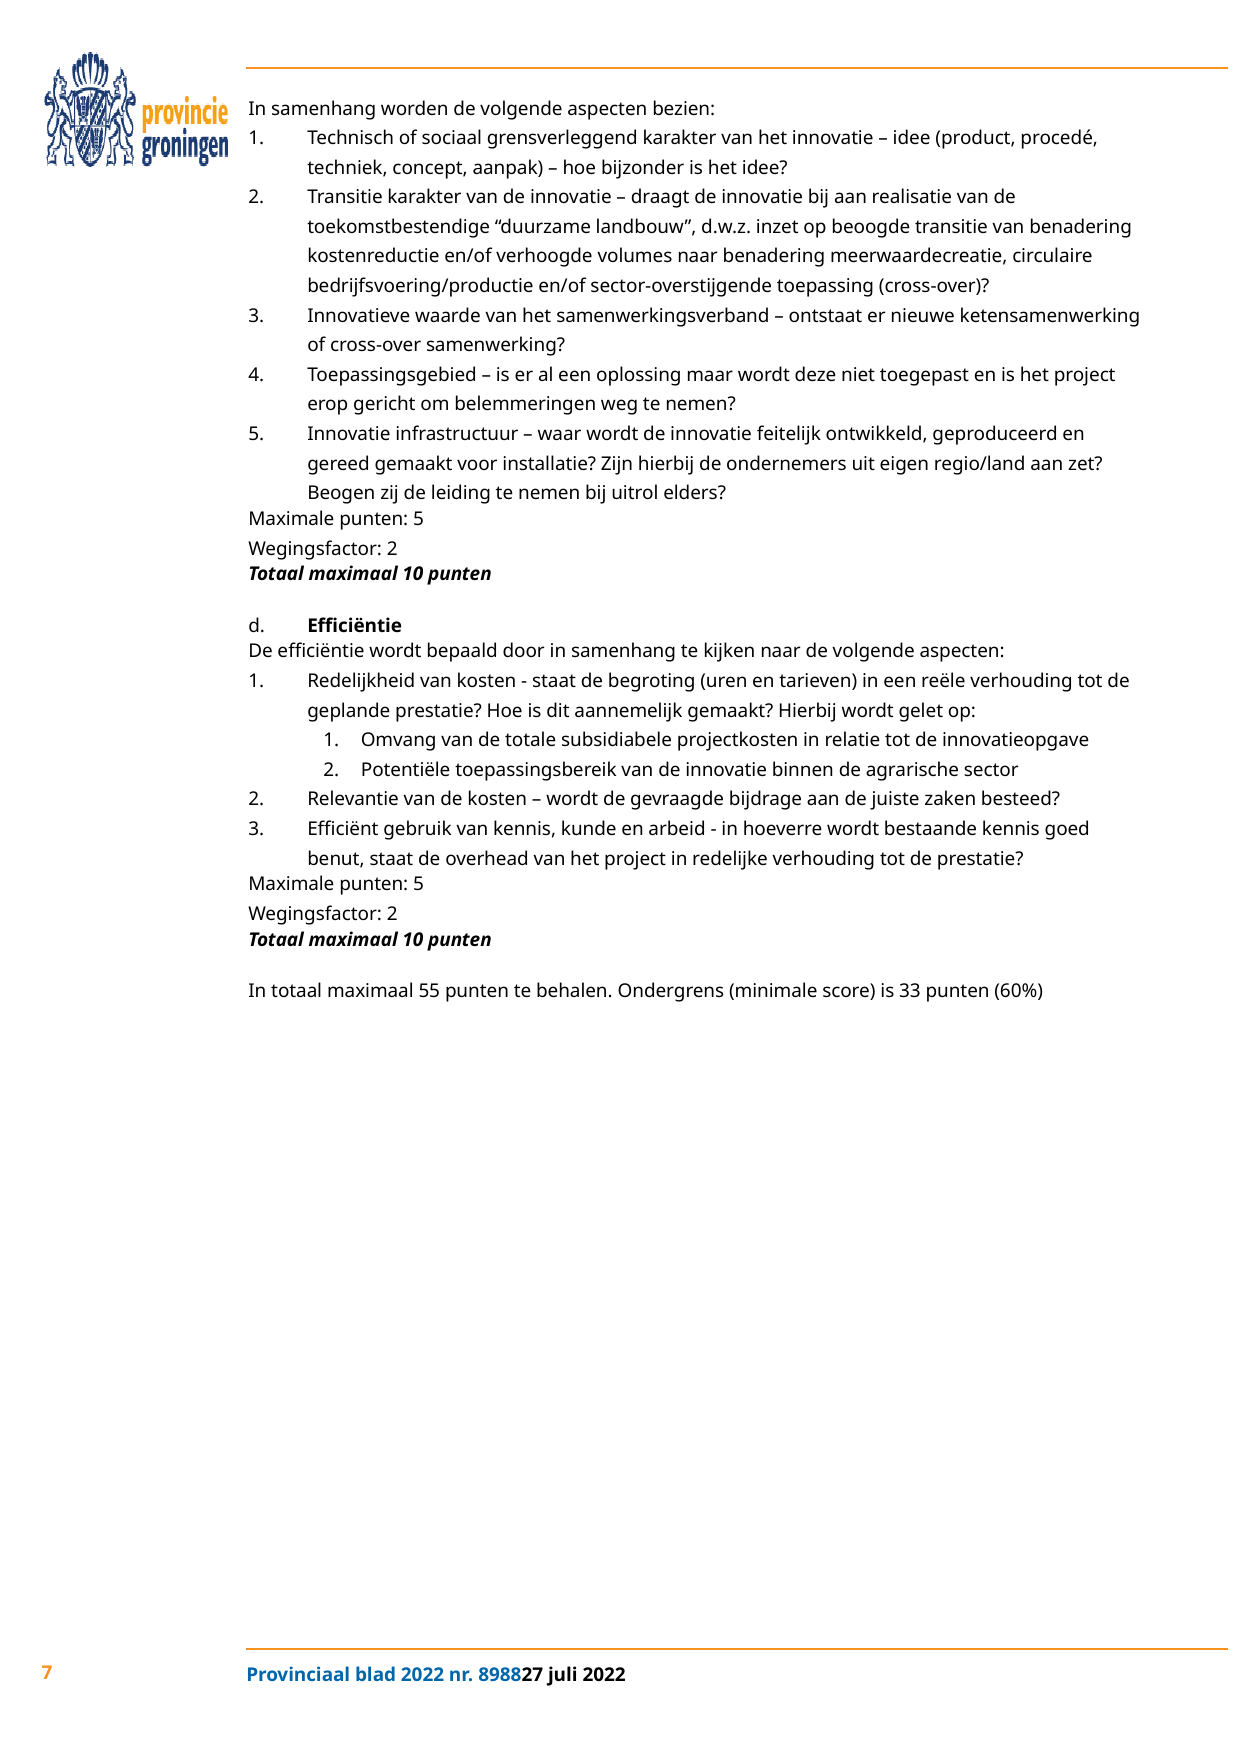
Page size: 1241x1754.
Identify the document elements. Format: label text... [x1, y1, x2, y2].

table_cell Totaal maximaal 10 punten [248, 926, 1152, 951]
table_cell Maximale punten: 5 Wegingsfactor: 2 [248, 870, 1152, 926]
table_cell Maximale punten: 5 Wegingsfactor: 2 [248, 505, 1152, 560]
table_cell Efficiëntie [248, 612, 1152, 638]
picture [41, 47, 231, 172]
table_cell In totaal maximaal 55 punten te behalen. Ondergrens (minimale score) is 33 punten (60%) [248, 977, 1152, 1003]
table_cell Totaal maximaal 10 punten [248, 560, 1152, 586]
table_cell [248, 586, 1152, 612]
table_cell [248, 951, 1152, 977]
table_cell De efficiëntie wordt bepaald door in samenhang te kijken naar de volgende aspecten: Redelijkheid van kosten - staat de begroting (uren en tarieven) in een reële verhouding tot de geplande prestatie? Hoe is dit aannemelijk gemaakt? Hierbij wordt gelet op: Omvang van de totale subsidiabele projectkosten in relatie tot de innovatieopgave Potentiële toepassingsbereik van de innovatie binnen de agrarische sector Relevantie van de kosten – wordt de gevraagde bijdrage aan de juiste zaken besteed? Efficiënt gebruik van kennis, kunde en arbeid - in hoeverre wordt bestaande kennis goed benut, staat de overhead van het project in redelijke verhouding tot de prestatie? [248, 638, 1152, 870]
table_cell In samenhang worden de volgende aspecten bezien: Technisch of sociaal grensverleggend karakter van het innovatie – idee (product, procedé, techniek, concept, aanpak) – hoe bijzonder is het idee? Transitie karakter van de innovatie – draagt de innovatie bij aan realisatie van de toekomstbestendige “duurzame landbouw”, d.w.z. inzet op beoogde transitie van benadering kostenreductie en/of verhoogde volumes naar benadering meerwaardecreatie, circulaire bedrijfsvoering/productie en/of sector-overstijgende toepassing (cross-over)? Innovatieve waarde van het samenwerkingsverband – ontstaat er nieuwe ketensamenwerking of cross-over samenwerking? Toepassingsgebied – is er al een oplossing maar wordt deze niet toegepast en is het project erop gericht om belemmeringen weg te nemen? Innovatie infrastructuur – waar wordt de innovatie feitelijk ontwikkeld, geproduceerd en gereed gemaakt voor installatie? Zijn hierbij de ondernemers uit eigen regio/land aan zet? Beogen zij de leiding te nemen bij uitrol elders? [248, 95, 1152, 505]
